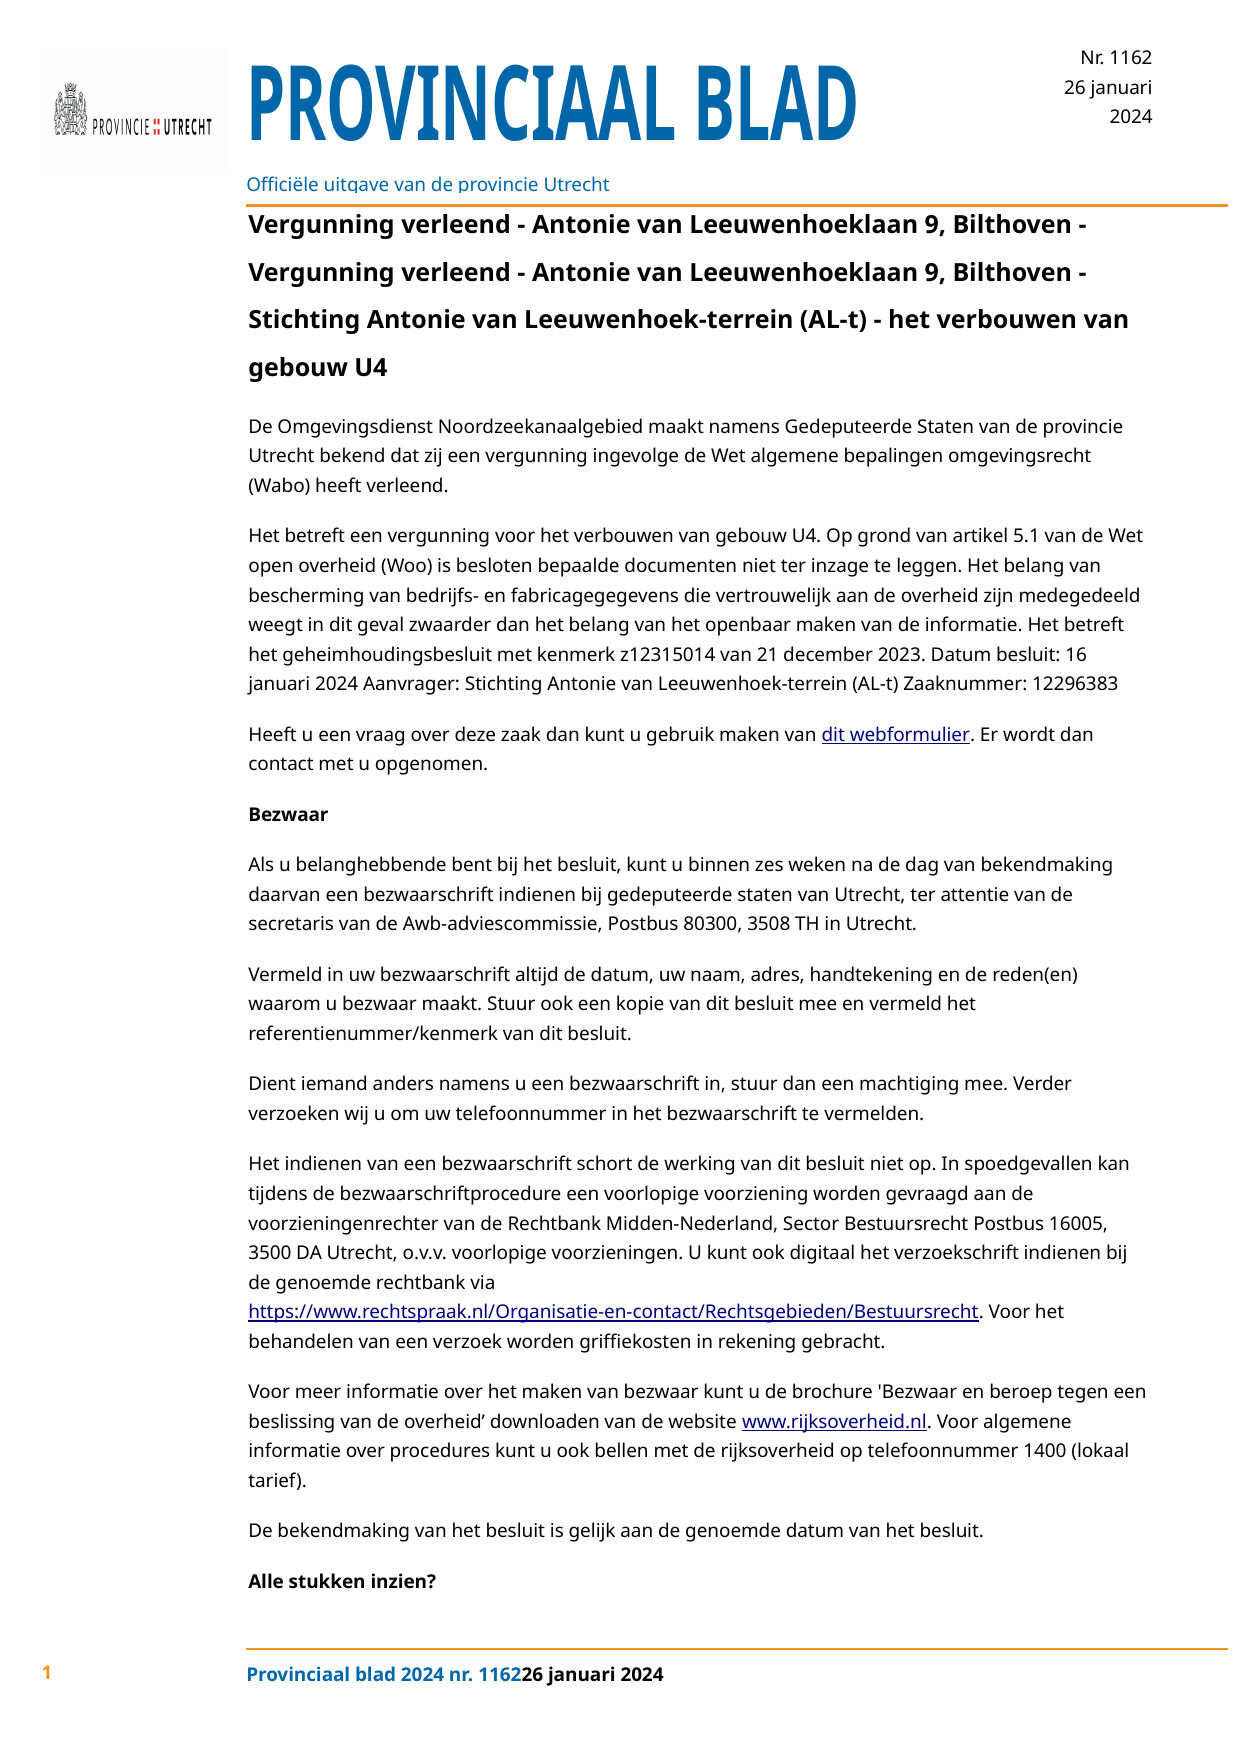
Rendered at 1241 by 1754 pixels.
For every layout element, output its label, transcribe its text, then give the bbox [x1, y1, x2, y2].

text Dient iemand anders namens u een bezwaarschrift in, stuur dan een machtiging mee. Verder verzoeken wij u om uw telefoonnummer in het bezwaarschrift te vermelden. [248, 1071, 1152, 1126]
text De bekendmaking van het besluit is gelijk aan de genoemde datum van het besluit. [248, 1518, 1152, 1543]
text Voor meer informatie over het maken van bezwaar kunt u de brochure 'Bezwaar en beroep tegen een beslissing van de overheid’ downloaden van de website www.rijksoverheid.nl. Voor algemene informatie over procedures kunt u ook bellen met de rijksoverheid op telefoonnummer 1400 (lokaal tarief). [248, 1378, 1152, 1493]
text Bezwaar [248, 801, 1152, 827]
text Het betreft een vergunning voor het verbouwen van gebouw U4. Op grond van artikel 5.1 van de Wet open overheid (Woo) is besloten bepaalde documenten niet ter inzage te leggen. Het belang van bescherming van bedrijfs- en fabricagegegevens die vertrouwelijk aan de overheid zijn medegedeeld weegt in dit geval zwaarder dan het belang van het openbaar maken van de informatie. Het betreft het geheimhoudingsbesluit met kenmerk z12315014 van 21 december 2023. Datum besluit: 16 januari 2024 Aanvrager: Stichting Antonie van Leeuwenhoek-terrein (AL-t) Zaaknummer: 12296383 [248, 523, 1152, 696]
text Als u belanghebbende bent bij het besluit, kunt u binnen zes weken na de dag van bekendmaking daarvan een bezwaarschrift indienen bij gedeputeerde staten van Utrecht, ter attentie van de secretaris van de Awb-adviescommissie, Postbus 80300, 3508 TH in Utrecht. [248, 851, 1152, 936]
picture [41, 47, 231, 172]
text Vergunning verleend - Antonie van Leeuwenhoeklaan 9, Bilthoven - Vergunning verleend - Antonie van Leeuwenhoeklaan 9, Bilthoven - Stichting Antonie van Leeuwenhoek-terrein (AL-t) - het verbouwen van gebouw U4 [248, 207, 1152, 384]
text Vermeld in uw bezwaarschrift altijd de datum, uw naam, adres, handtekening en de reden(en) waarom u bezwaar maakt. Stuur ook een kopie van dit besluit mee en vermeld het referentienummer/kenmerk van dit besluit. [248, 961, 1152, 1046]
text De Omgevingsdienst Noordzeekanaalgebied maakt namens Gedeputeerde Staten van de provincie Utrecht bekend dat zij een vergunning ingevolge de Wet algemene bepalingen omgevingsrecht (Wabo) heeft verleend. [248, 413, 1152, 498]
text Heeft u een vraag over deze zaak dan kunt u gebruik maken van dit webformulier. Er wordt dan contact met u opgenomen. [248, 721, 1152, 776]
text Alle stukken inzien? [248, 1568, 1152, 1594]
text Het indienen van een bezwaarschrift schort de werking van dit besluit niet op. In spoedgevallen kan tijdens de bezwaarschriftprocedure een voorlopige voorziening worden gevraagd aan de voorzieningenrechter van de Rechtbank Midden-Nederland, Sector Bestuursrecht Postbus 16005, 3500 DA Utrecht, o.v.v. voorlopige voorzieningen. U kunt ook digitaal het verzoekschrift indienen bij de genoemde rechtbank via https://www.rechtspraak.nl/Organisatie-en-contact/Rechtsgebieden/Bestuursrecht. Voor het behandelen van een verzoek worden griffiekosten in rekening gebracht. [248, 1151, 1152, 1354]
